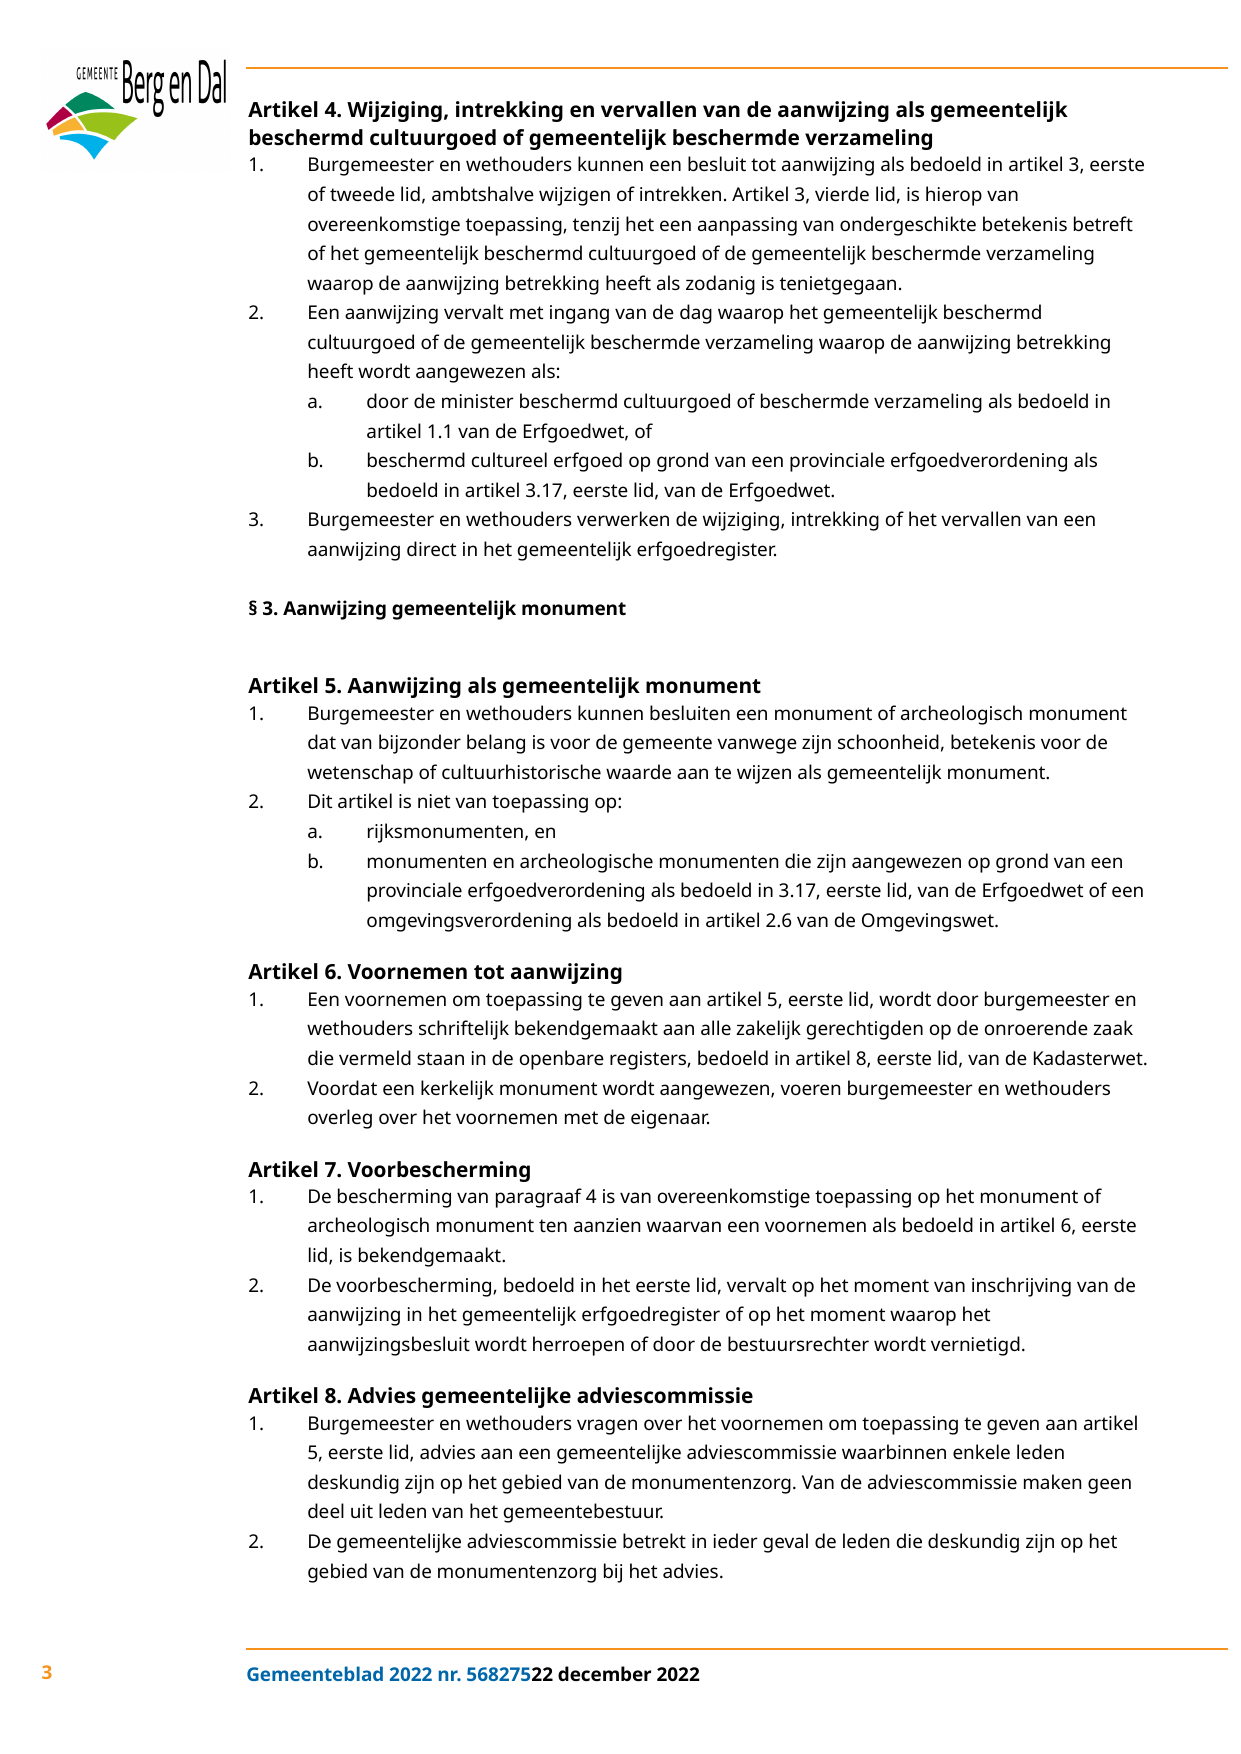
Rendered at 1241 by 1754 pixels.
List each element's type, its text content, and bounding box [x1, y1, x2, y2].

list Burgemeester en wethouders verwerken de wijziging, intrekking of het vervallen van een aanwijzing direct in het gemeentelijk erfgoedregister. [248, 507, 1152, 562]
text Artikel 7. Voorbescherming [248, 1155, 1152, 1183]
list Voordat een kerkelijk monument wordt aangewezen, voeren burgemeester en wethouders overleg over het voornemen met de eigenaar. [248, 1075, 1152, 1130]
picture [41, 47, 231, 172]
list Burgemeester en wethouders kunnen een besluit tot aanwijzing als bedoeld in artikel 3, eerste of tweede lid, ambtshalve wijzigen of intrekken. Artikel 3, vierde lid, is hierop van overeenkomstige toepassing, tenzij het een aanpassing van ondergeschikte betekenis betreft of het gemeentelijk beschermd cultuurgoed of de gemeentelijk beschermde verzameling waarop de aanwijzing betrekking heeft als zodanig is tenietgegaan. [248, 152, 1152, 296]
text Artikel 6. Voornemen tot aanwijzing [248, 957, 1152, 986]
text Artikel 8. Advies gemeentelijke adviescommissie [248, 1381, 1152, 1410]
list door de minister beschermd cultuurgoed of beschermde verzameling als bedoeld in artikel 1.1 van de Erfgoedwet, of [307, 388, 1152, 444]
list De bescherming van paragraaf 4 is van overeenkomstige toepassing op het monument of archeologisch monument ten aanzien waarvan een voornemen als bedoeld in artikel 6, eerste lid, is bekendgemaakt. [248, 1183, 1152, 1268]
list rijksmonumenten, en [307, 818, 1152, 844]
list Een aanwijzing vervalt met ingang van de dag waarop het gemeentelijk beschermd cultuurgoed of de gemeentelijk beschermde verzameling waarop de aanwijzing betrekking heeft wordt aangewezen als: [248, 299, 1152, 384]
list Een voornemen om toepassing te geven aan artikel 5, eerste lid, wordt door burgemeester en wethouders schriftelijk bekendgemaakt aan alle zakelijk gerechtigden op de onroerende zaak die vermeld staan in de openbare registers, bedoeld in artikel 8, eerste lid, van de Kadasterwet. [248, 986, 1152, 1071]
list Burgemeester en wethouders kunnen besluiten een monument of archeologisch monument dat van bijzonder belang is voor de gemeente vanwege zijn schoonheid, betekenis voor de wetenschap of cultuurhistorische waarde aan te wijzen als gemeentelijk monument. [248, 700, 1152, 785]
list Burgemeester en wethouders vragen over het voornemen om toepassing te geven aan artikel 5, eerste lid, advies aan een gemeentelijke adviescommissie waarbinnen enkele leden deskundig zijn op het gebied van de monumentenzorg. Van de adviescommissie maken geen deel uit leden van het gemeentebestuur. [248, 1410, 1152, 1524]
text Artikel 4. Wijziging, intrekking en vervallen van de aanwijzing als gemeentelijk beschermd cultuurgoed of gemeentelijk beschermde verzameling [248, 95, 1152, 152]
list monumenten en archeologische monumenten die zijn aangewezen op grond van een provinciale erfgoedverordening als bedoeld in 3.17, eerste lid, van de Erfgoedwet of een omgevingsverordening als bedoeld in artikel 2.6 van de Omgevingswet. [307, 848, 1152, 933]
list beschermd cultureel erfgoed op grond van een provinciale erfgoedverordening als bedoeld in artikel 3.17, eerste lid, van de Erfgoedwet. [307, 447, 1152, 503]
list De gemeentelijke adviescommissie betrekt in ieder geval de leden die deskundig zijn op het gebied van de monumentenzorg bij het advies. [248, 1528, 1152, 1583]
list De voorbescherming, bedoeld in het eerste lid, vervalt op het moment van inschrijving van de aanwijzing in het gemeentelijk erfgoedregister of op het moment waarop het aanwijzingsbesluit wordt herroepen of door de bestuursrechter wordt vernietigd. [248, 1272, 1152, 1357]
text § 3. Aanwijzing gemeentelijk monument [248, 595, 1152, 621]
list Dit artikel is niet van toepassing op: [248, 789, 1152, 814]
text Artikel 5. Aanwijzing als gemeentelijk monument [248, 672, 1152, 700]
